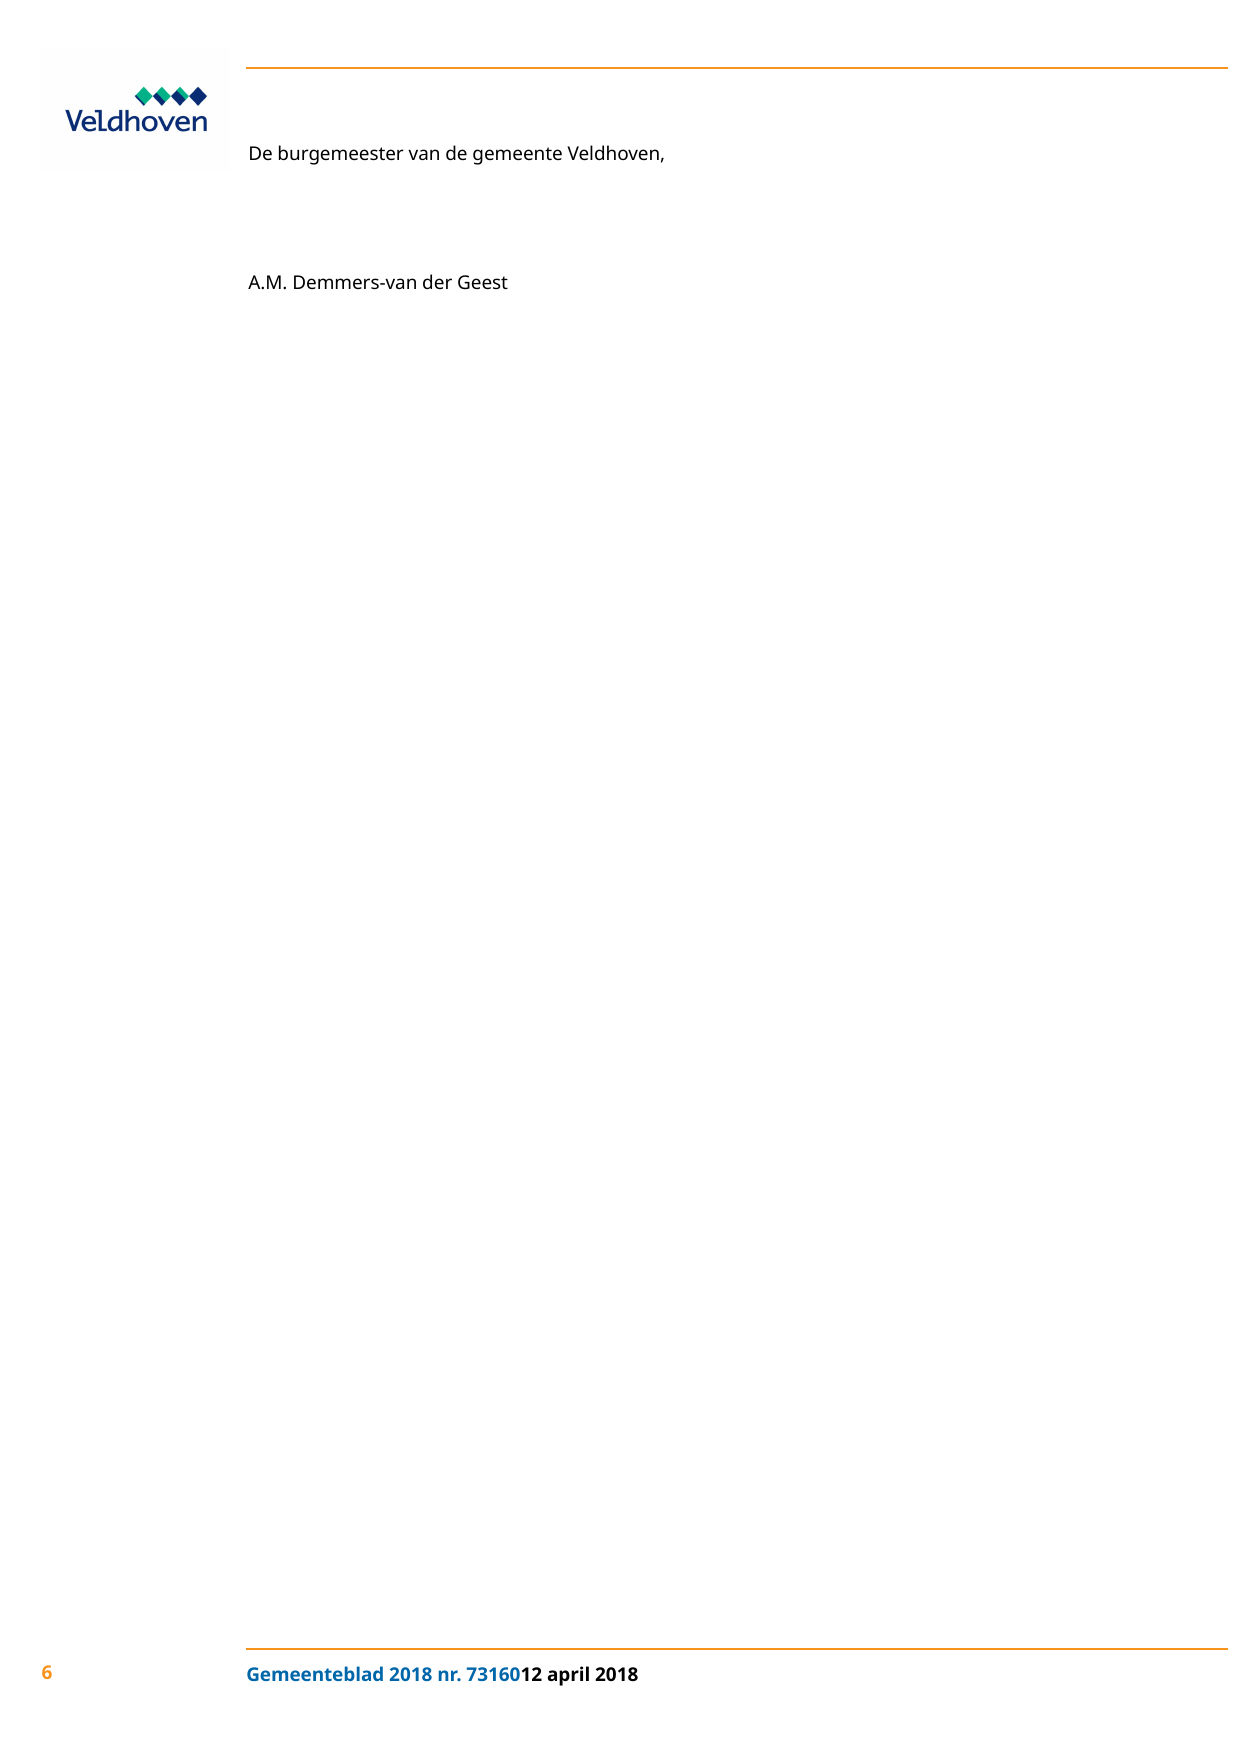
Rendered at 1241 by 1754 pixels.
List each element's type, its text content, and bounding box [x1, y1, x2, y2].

text A.M. Demmers-van der Geest [248, 269, 1152, 295]
text De burgemeester van de gemeente Veldhoven, [248, 140, 1152, 166]
picture [41, 47, 231, 172]
